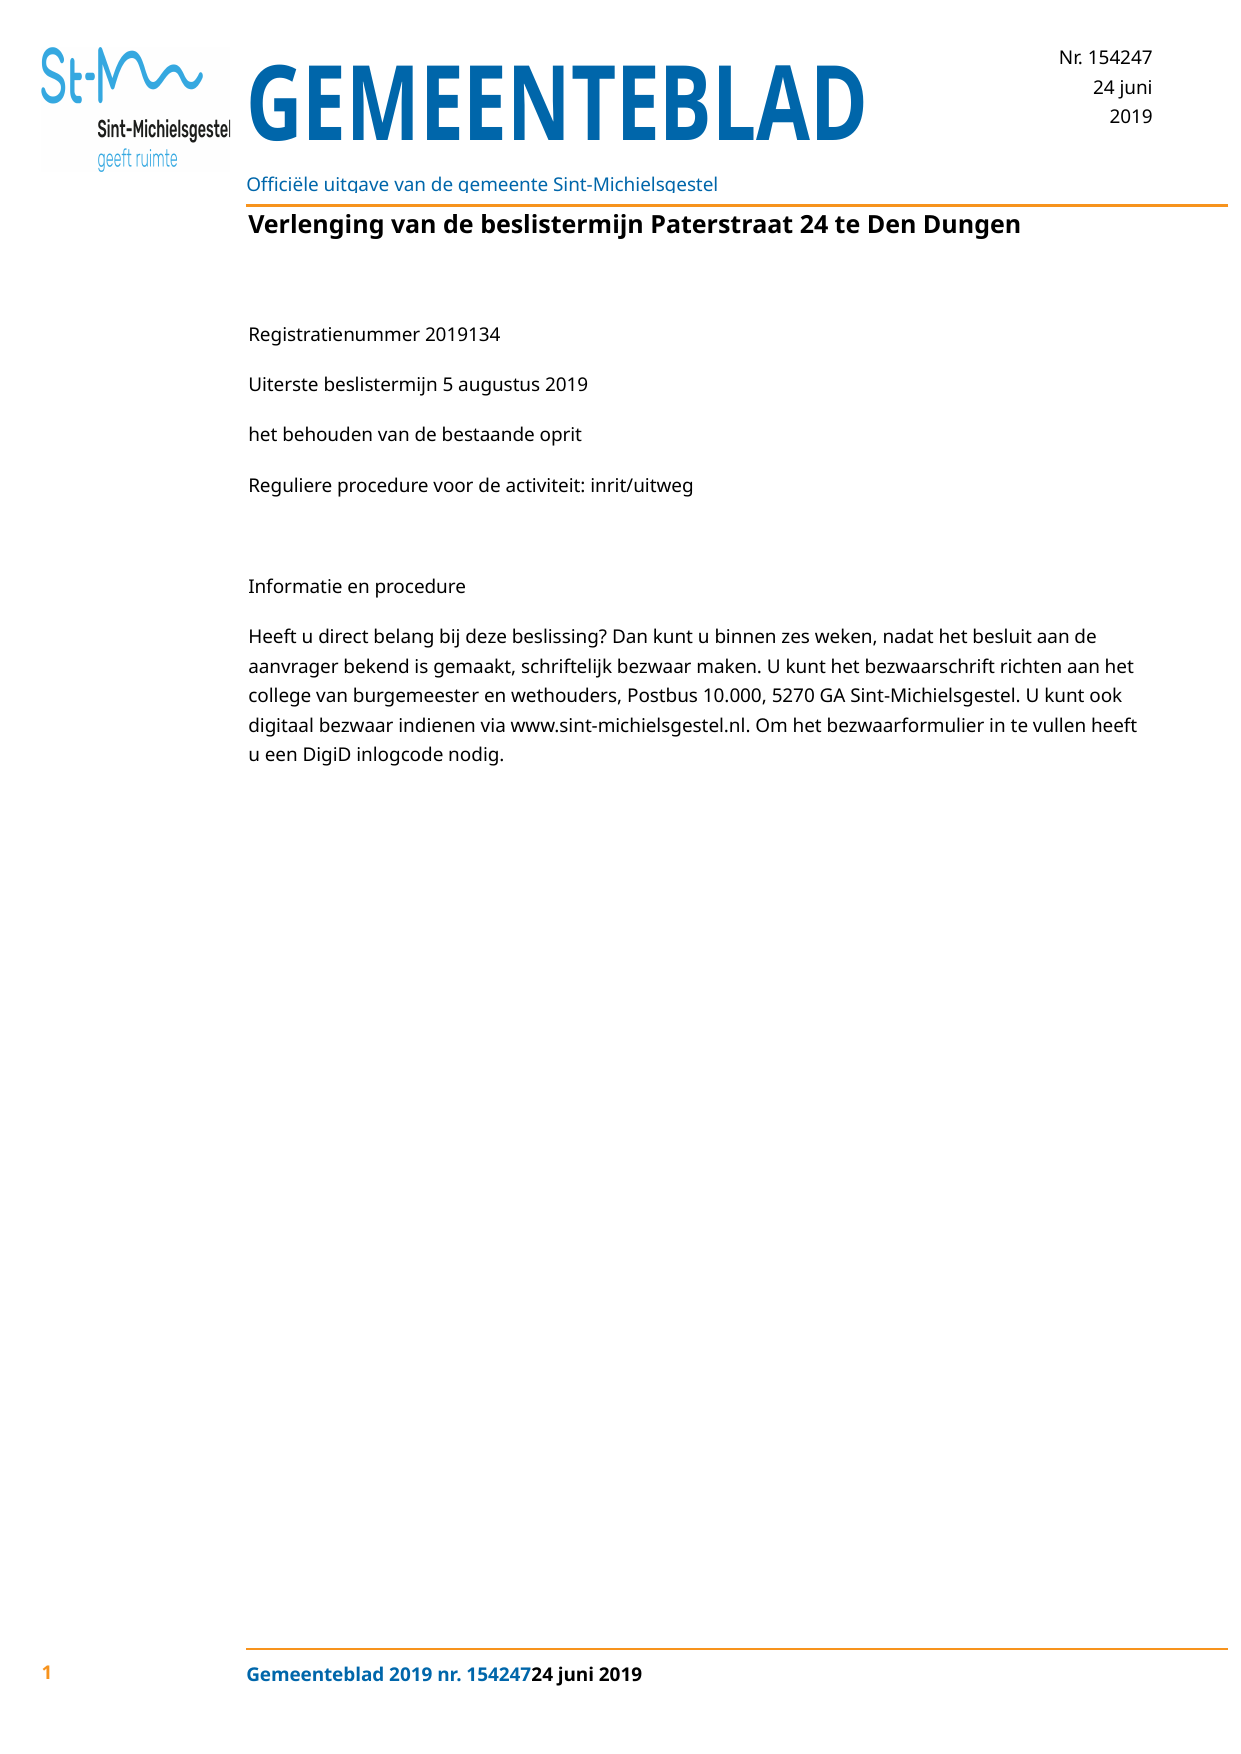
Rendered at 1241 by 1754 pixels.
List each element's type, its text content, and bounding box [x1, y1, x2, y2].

text Heeft u direct belang bij deze beslissing? Dan kunt u binnen zes weken, nadat het besluit aan de aanvrager bekend is gemaakt, schriftelijk bezwaar maken. U kunt het bezwaarschrift richten aan het college van burgemeester en wethouders, Postbus 10.000, 5270 GA Sint-Michielsgestel. U kunt ook digitaal bezwaar indienen via www.sint-michielsgestel.nl. Om het bezwaarformulier in te vullen heeft u een DigiD inlogcode nodig. [248, 623, 1152, 767]
text Reguliere procedure voor de activiteit: inrit/uitweg [248, 472, 1152, 498]
picture [41, 47, 231, 172]
text het behouden van de bestaande oprit [248, 422, 1152, 447]
text Informatie en procedure [248, 573, 1152, 598]
text Uiterste beslistermijn 5 augustus 2019 [248, 371, 1152, 397]
text Registratienummer 2019134 [248, 321, 1152, 346]
text Verlenging van de beslistermijn Paterstraat 24 te Den Dungen [248, 207, 1152, 241]
